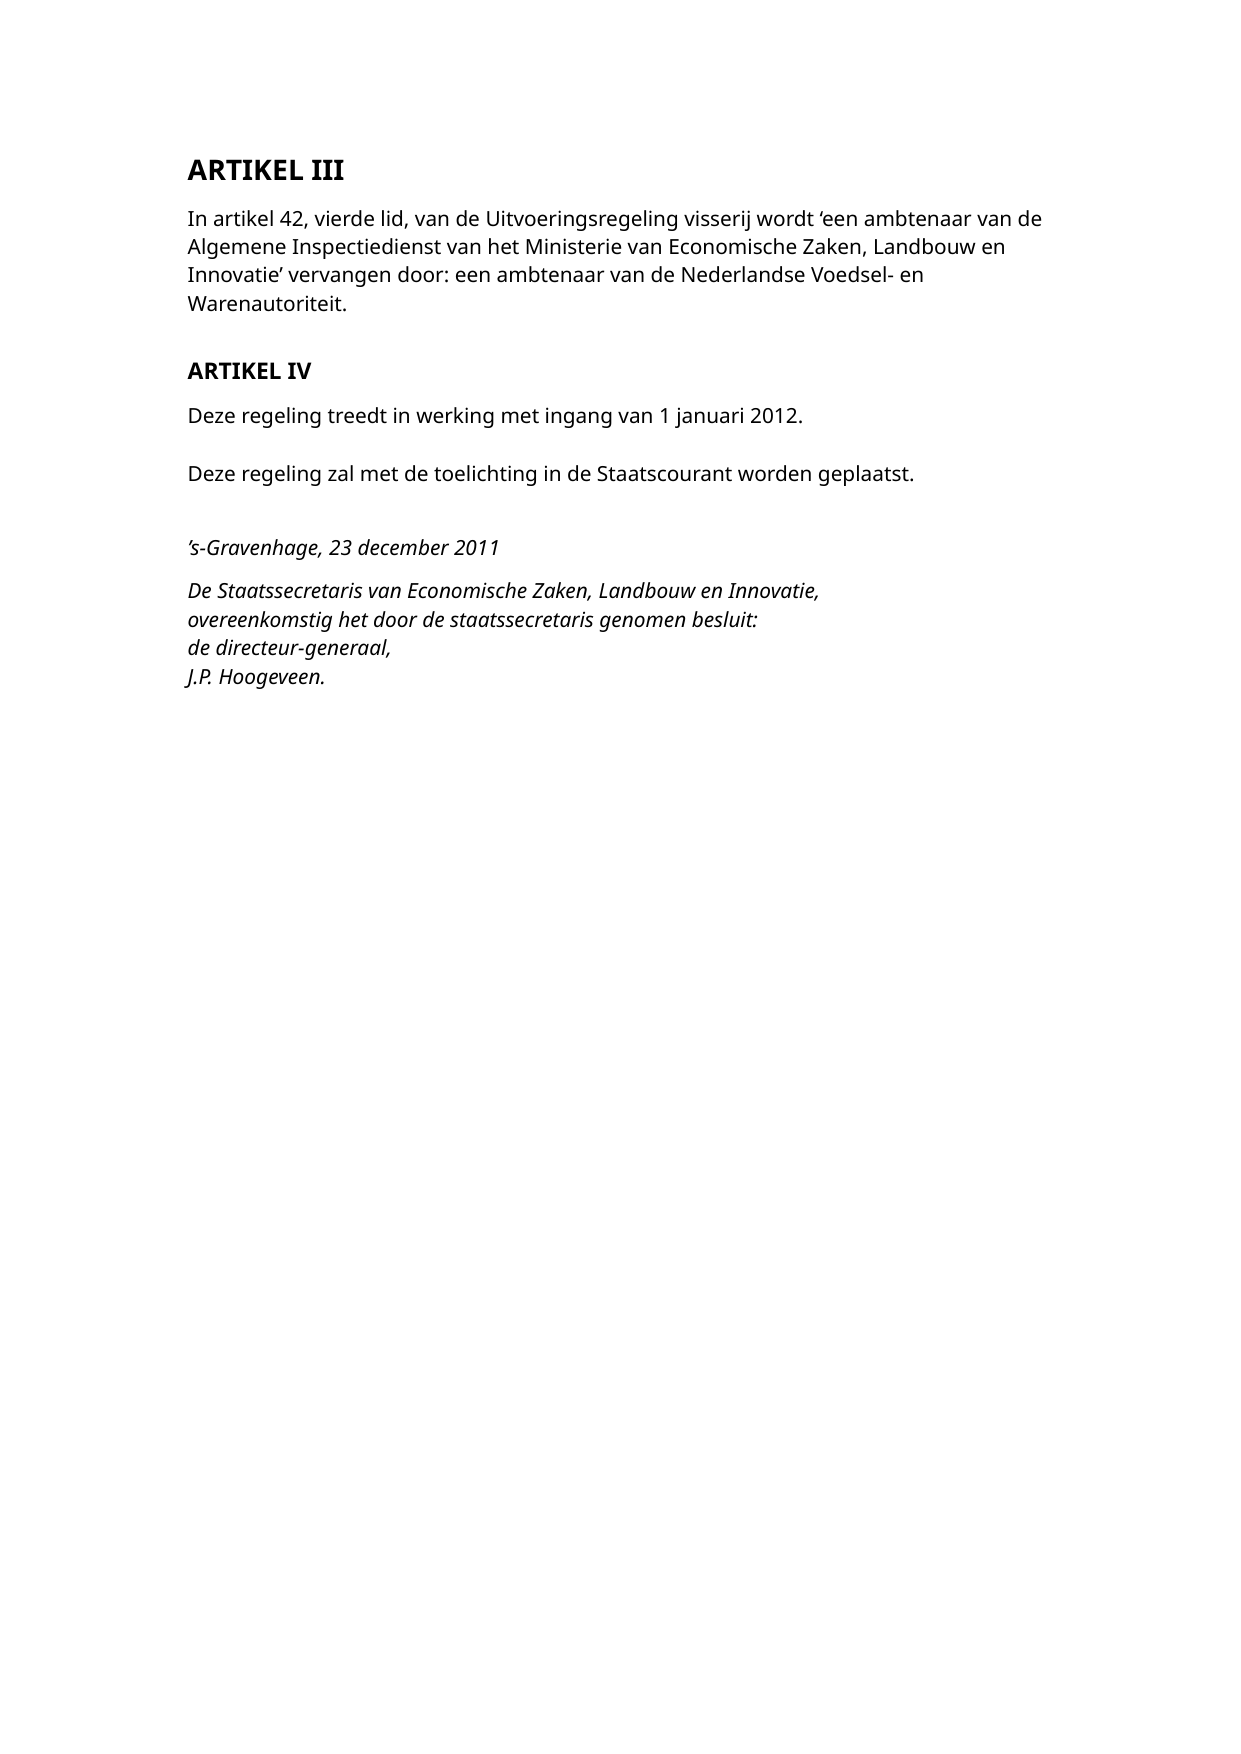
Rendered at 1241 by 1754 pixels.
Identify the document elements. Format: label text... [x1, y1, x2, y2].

subtitle ARTIKEL IV [187, 355, 1053, 386]
text J.P. Hoogeveen. [187, 662, 1053, 690]
text Deze regeling treedt in werking met ingang van 1 januari 2012. [187, 401, 1053, 429]
text Deze regeling zal met de toelichting in de Staatscourant worden geplaatst. [187, 459, 1053, 488]
text de directeur-generaal, [187, 633, 1053, 662]
subtitle ARTIKEL III [187, 150, 1053, 189]
text In artikel 42, vierde lid, van de Uitvoeringsregeling visserij wordt ‘een ambtenaar van de Algemene Inspectiedienst van het Ministerie van Economische Zaken, Landbouw en Innovatie’ vervangen door: een ambtenaar van de Nederlandse Voedsel- en Warenautoriteit. [187, 204, 1053, 317]
text ’s-Gravenhage, 23 december 2011 [187, 533, 1053, 561]
text overeenkomstig het door de staatssecretaris genomen besluit: [187, 605, 1053, 633]
text De Staatssecretaris van Economische Zaken, Landbouw en Innovatie, [187, 576, 1053, 605]
